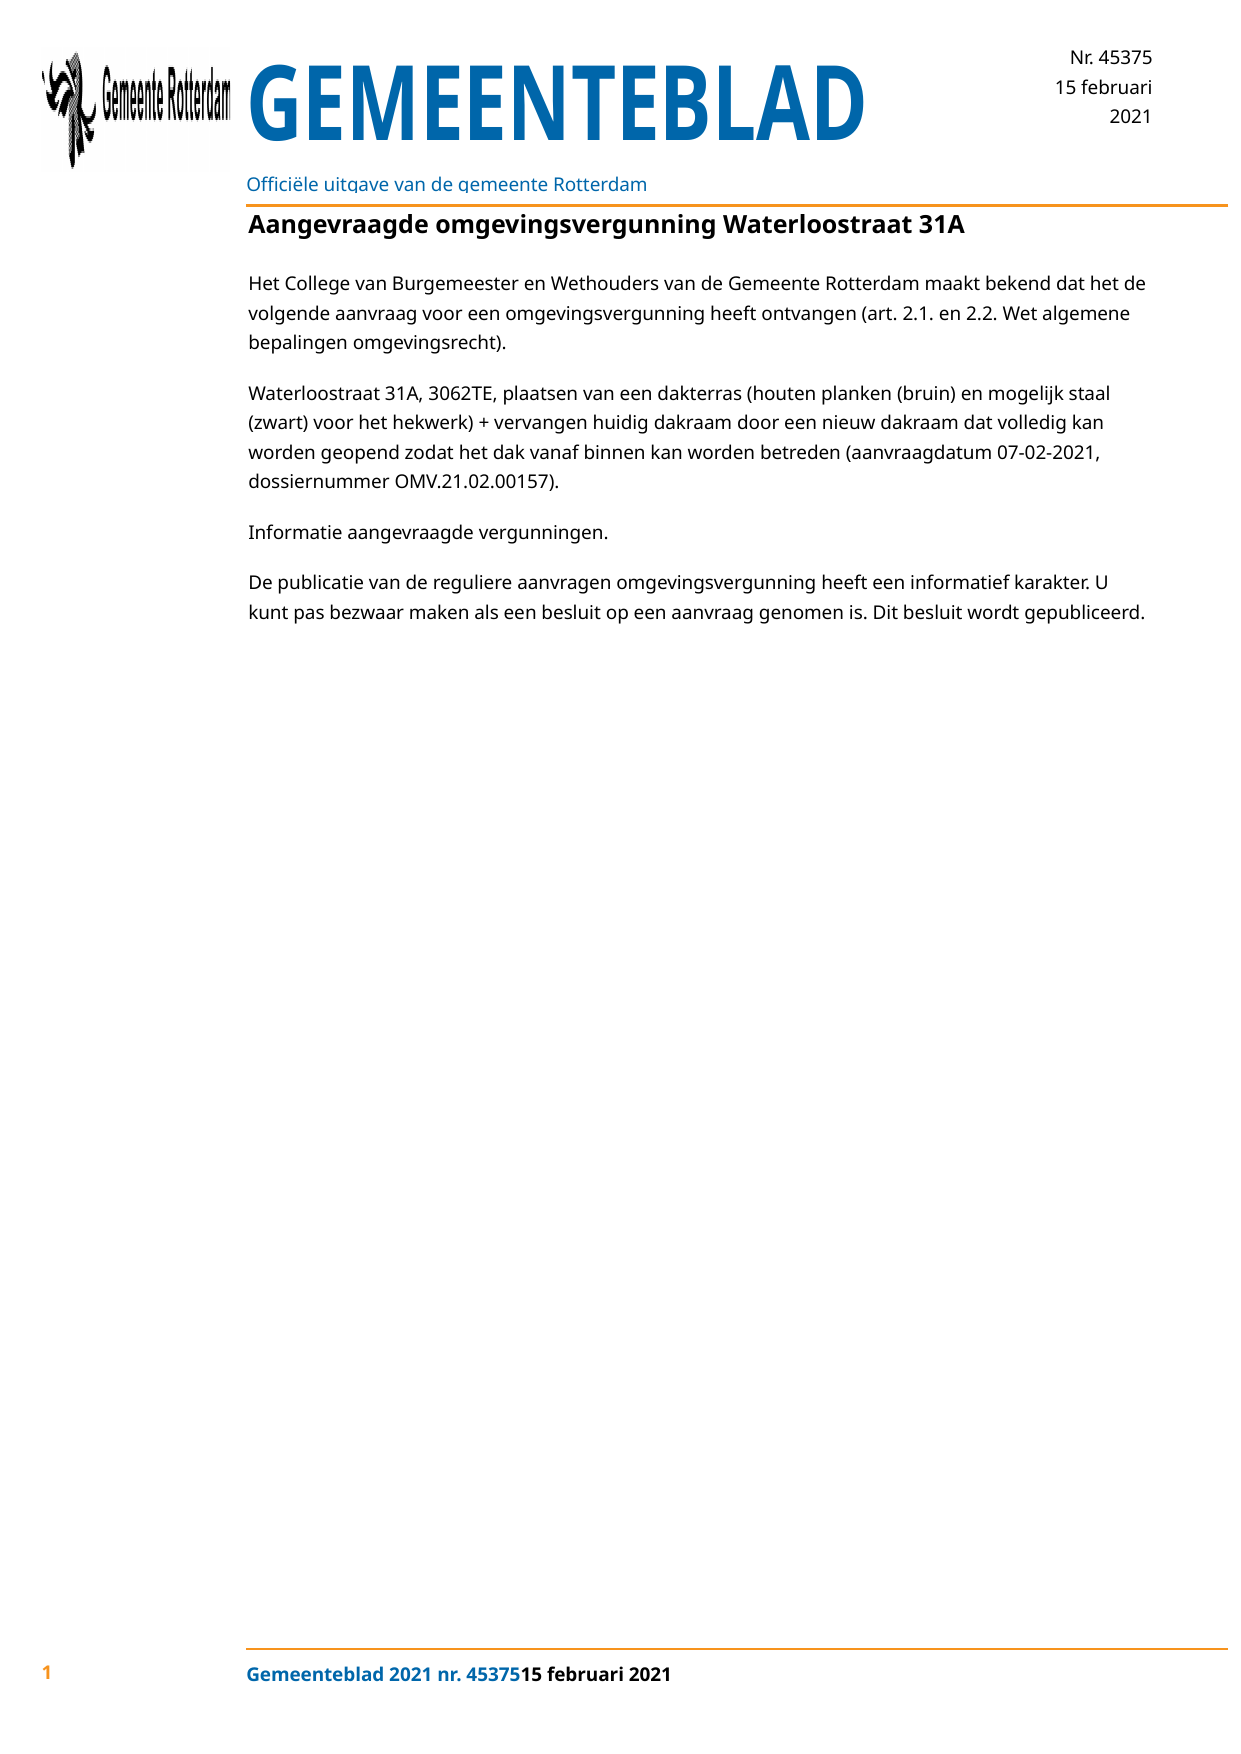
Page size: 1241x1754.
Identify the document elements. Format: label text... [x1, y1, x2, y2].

picture [41, 47, 231, 172]
text De publicatie van de reguliere aanvragen omgevingsvergunning heeft een informatief karakter. U kunt pas bezwaar maken als een besluit op een aanvraag genomen is. Dit besluit wordt gepubliceerd. [248, 569, 1152, 625]
text Het College van Burgemeester en Wethouders van de Gemeente Rotterdam maakt bekend dat het de volgende aanvraag voor een omgevingsvergunning heeft ontvangen (art. 2.1. en 2.2. Wet algemene bepalingen omgevingsrecht). [248, 270, 1152, 355]
text Waterloostraat 31A, 3062TE, plaatsen van een dakterras (houten planken (bruin) en mogelijk staal (zwart) voor het hekwerk) + vervangen huidig dakraam door een nieuw dakraam dat volledig kan worden geopend zodat het dak vanaf binnen kan worden betreden (aanvraagdatum 07-02-2021, dossiernummer OMV.21.02.00157). [248, 380, 1152, 494]
text Informatie aangevraagde vergunningen. [248, 519, 1152, 545]
text Aangevraagde omgevingsvergunning Waterloostraat 31A [248, 207, 1152, 241]
